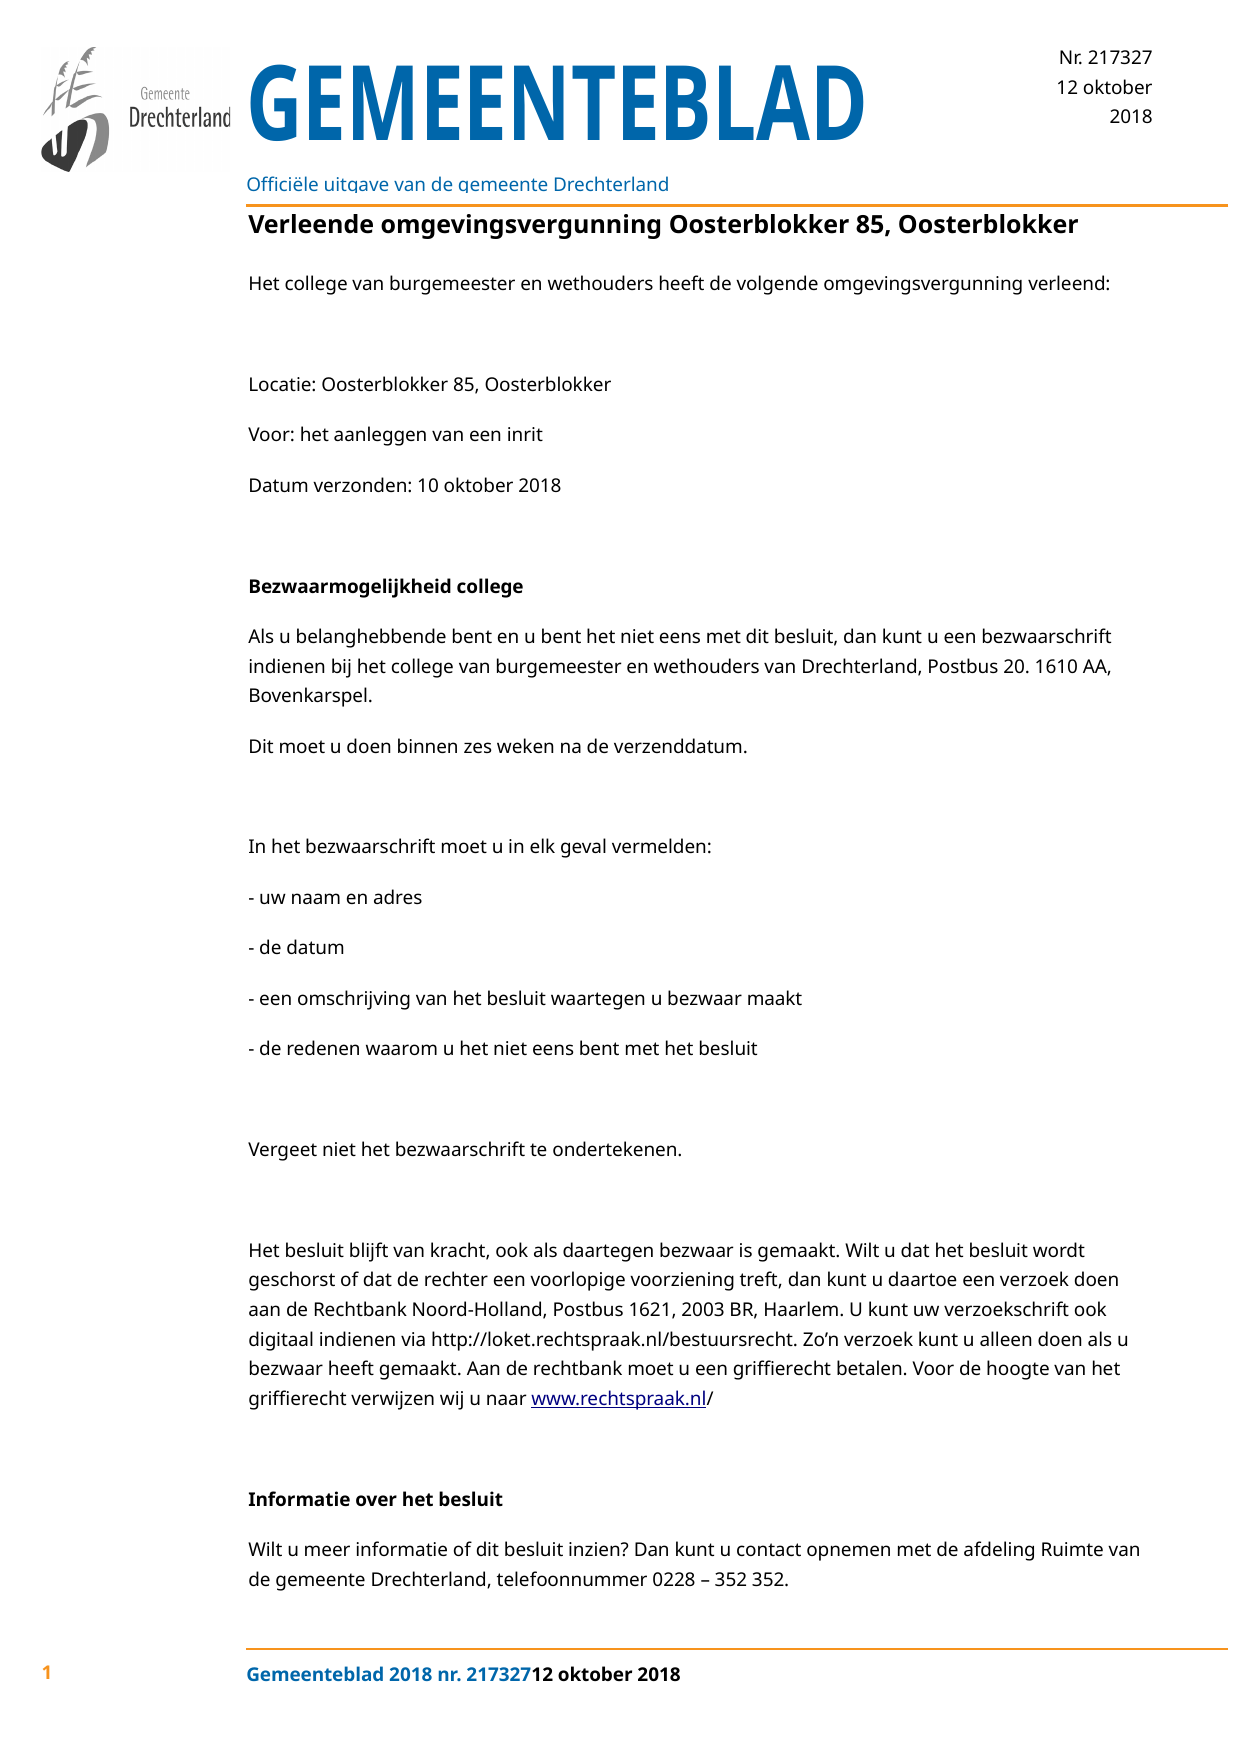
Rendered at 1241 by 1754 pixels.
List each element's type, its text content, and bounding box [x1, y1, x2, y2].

text Vergeet niet het bezwaarschrift te ondertekenen. [248, 1136, 1152, 1162]
text Het college van burgemeester en wethouders heeft de volgende omgevingsvergunning verleend: [248, 270, 1152, 296]
text Voor: het aanleggen van een inrit [248, 422, 1152, 447]
text Locatie: Oosterblokker 85, Oosterblokker [248, 371, 1152, 397]
text Verleende omgevingsvergunning Oosterblokker 85, Oosterblokker [248, 207, 1152, 241]
text Bezwaarmogelijkheid college [248, 573, 1152, 598]
text Informatie over het besluit [248, 1486, 1152, 1511]
text - uw naam en adres [248, 884, 1152, 910]
text Wilt u meer informatie of dit besluit inzien? Dan kunt u contact opnemen met de afdeling Ruimte van de gemeente Drechterland, telefoonnummer 0228 – 352 352. [248, 1536, 1152, 1591]
text - de redenen waarom u het niet eens bent met het besluit [248, 1035, 1152, 1061]
text Dit moet u doen binnen zes weken na de verzenddatum. [248, 733, 1152, 758]
text Datum verzonden: 10 oktober 2018 [248, 472, 1152, 498]
text Als u belanghebbende bent en u bent het niet eens met dit besluit, dan kunt u een bezwaarschrift indienen bij het college van burgemeester en wethouders van Drechterland, Postbus 20. 1610 AA, Bovenkarspel. [248, 623, 1152, 708]
picture [41, 47, 231, 172]
text In het bezwaarschrift moet u in elk geval vermelden: [248, 834, 1152, 859]
text - de datum [248, 934, 1152, 960]
text Het besluit blijft van kracht, ook als daartegen bezwaar is gemaakt. Wilt u dat het besluit wordt geschorst of dat de rechter een voorlopige voorziening treft, dan kunt u daartoe een verzoek doen aan de Rechtbank Noord-Holland, Postbus 1621, 2003 BR, Haarlem. U kunt uw verzoekschrift ook digitaal indienen via http://loket.rechtspraak.nl/bestuursrecht. Zo’n verzoek kunt u alleen doen als u bezwaar heeft gemaakt. Aan de rechtbank moet u een griffierecht betalen. Voor de hoogte van het griffierecht verwijzen wij u naar www.rechtspraak.nl/ [248, 1237, 1152, 1411]
text - een omschrijving van het besluit waartegen u bezwaar maakt [248, 985, 1152, 1011]
